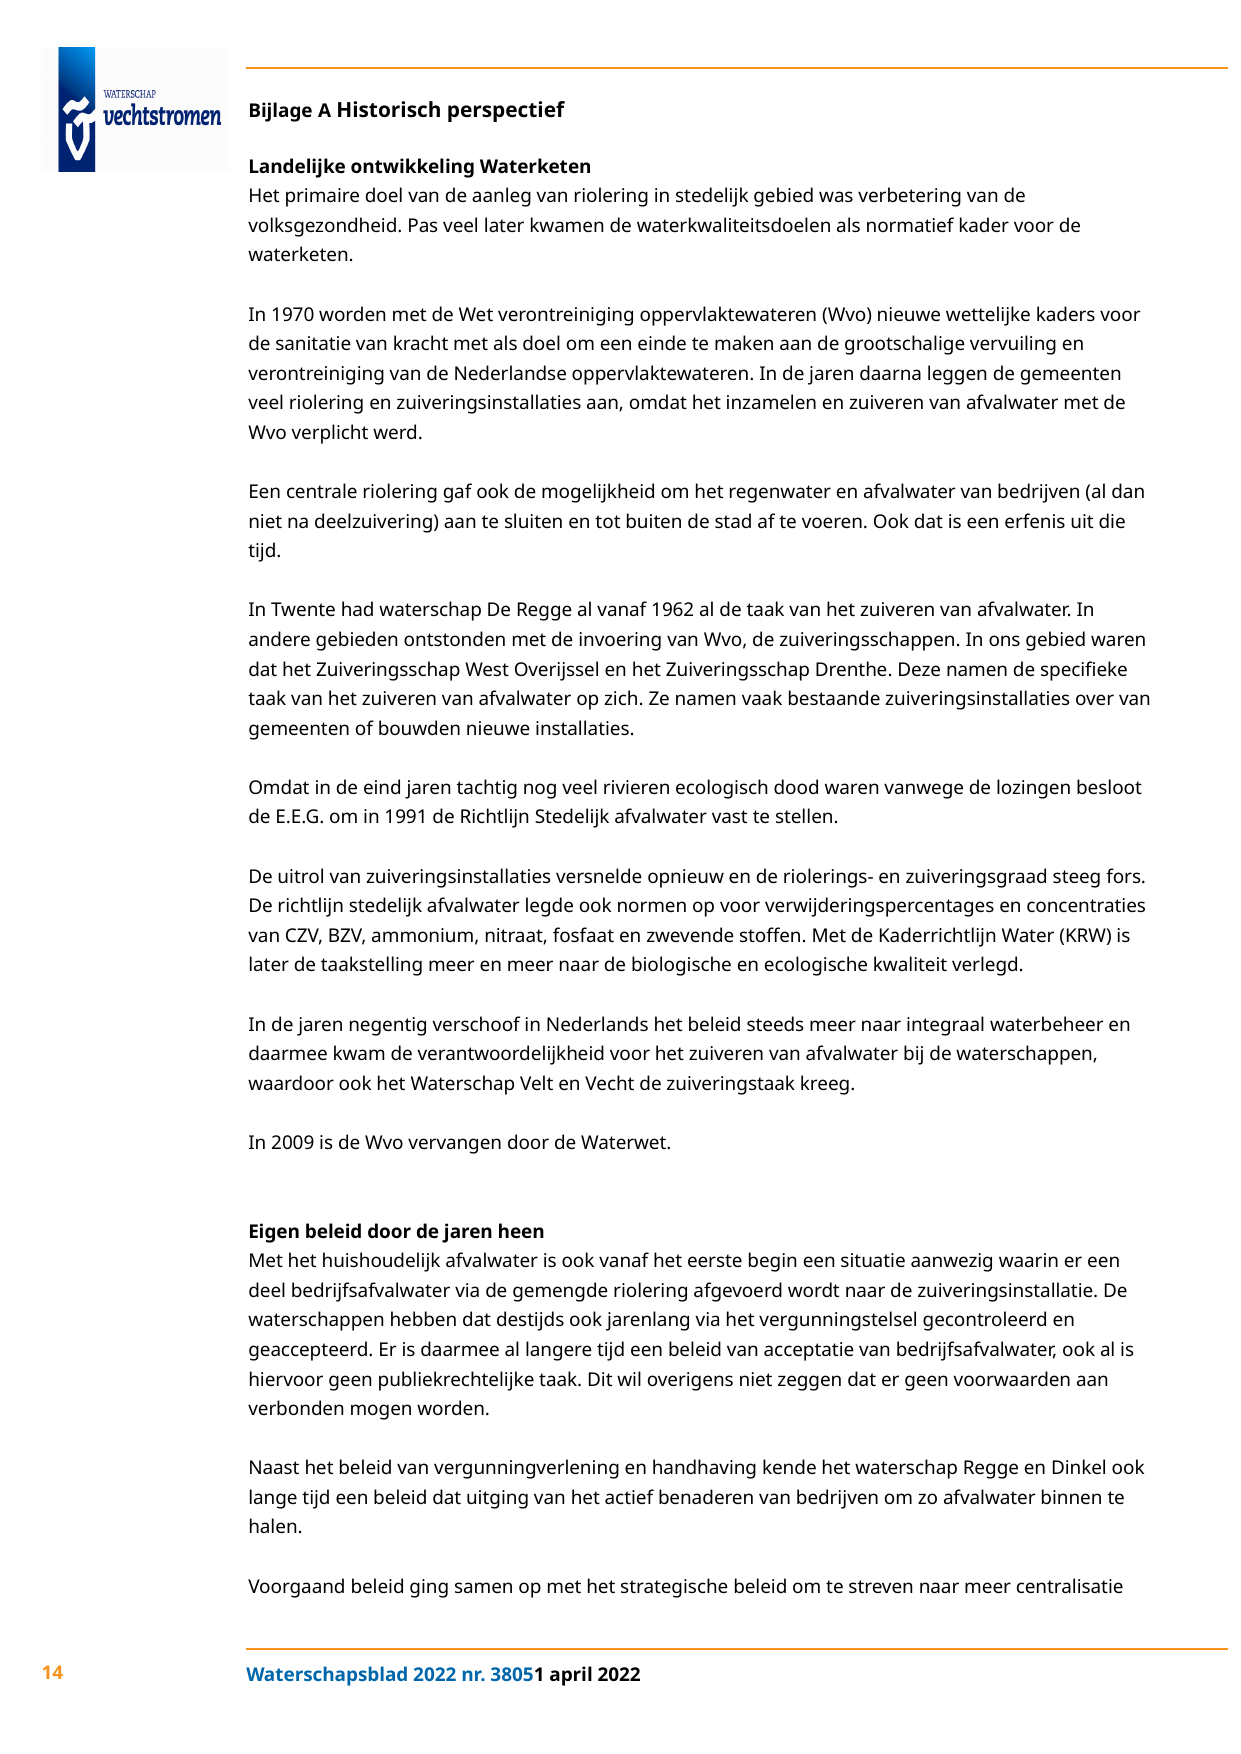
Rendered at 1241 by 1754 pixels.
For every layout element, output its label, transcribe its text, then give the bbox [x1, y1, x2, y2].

text Het primaire doel van de aanleg van riolering in stedelijk gebied was verbetering van de volksgezondheid. Pas veel later kwamen de waterkwaliteitsdoelen als normatief kader voor de waterketen. [248, 182, 1152, 267]
text In 2009 is de Wvo vervangen door de Waterwet. [248, 1129, 1152, 1155]
text Omdat in de eind jaren tachtig nog veel rivieren ecologisch dood waren vanwege de lozingen besloot de E.E.G. om in 1991 de Richtlijn Stedelijk afvalwater vast te stellen. [248, 774, 1152, 829]
text Naast het beleid van vergunningverlening en handhaving kende het waterschap Regge en Dinkel ook lange tijd een beleid dat uitging van het actief benaderen van bedrijven om zo afvalwater binnen te halen. [248, 1454, 1152, 1539]
text Met het huishoudelijk afvalwater is ook vanaf het eerste begin een situatie aanwezig waarin er een deel bedrijfsafvalwater via de gemengde riolering afgevoerd wordt naar de zuiveringsinstallatie. De waterschappen hebben dat destijds ook jarenlang via het vergunningstelsel gecontroleerd en geaccepteerd. Er is daarmee al langere tijd een beleid van acceptatie van bedrijfsafvalwater, ook al is hiervoor geen publiekrechtelijke taak. Dit wil overigens niet zeggen dat er geen voorwaarden aan verbonden mogen worden. [248, 1247, 1152, 1421]
text Bijlage A Historisch perspectief [248, 95, 1152, 123]
text In 1970 worden met de Wet verontreiniging oppervlaktewateren (Wvo) nieuwe wettelijke kaders voor de sanitatie van kracht met als doel om een einde te maken aan de grootschalige vervuiling en verontreiniging van de Nederlandse oppervlaktewateren. In de jaren daarna leggen de gemeenten veel riolering en zuiveringsinstallaties aan, omdat het inzamelen en zuiveren van afvalwater met de Wvo verplicht werd. [248, 301, 1152, 445]
text In Twente had waterschap De Regge al vanaf 1962 al de taak van het zuiveren van afvalwater. In andere gebieden ontstonden met de invoering van Wvo, de zuiveringsschappen. In ons gebied waren dat het Zuiveringsschap West Overijssel en het Zuiveringsschap Drenthe. Deze namen de specifieke taak van het zuiveren van afvalwater op zich. Ze namen vaak bestaande zuiveringsinstallaties over van gemeenten of bouwden nieuwe installaties. [248, 597, 1152, 741]
text De uitrol van zuiveringsinstallaties versnelde opnieuw en de riolerings- en zuiveringsgraad steeg fors. De richtlijn stedelijk afvalwater legde ook normen op voor verwijderingspercentages en concentraties van CZV, BZV, ammonium, nitraat, fosfaat en zwevende stoffen. Met de Kaderrichtlijn Water (KRW) is later de taakstelling meer en meer naar de biologische en ecologische kwaliteit verlegd. [248, 863, 1152, 977]
picture [41, 47, 231, 172]
text Landelijke ontwikkeling Waterketen [248, 153, 1152, 179]
text In de jaren negentig verschoof in Nederlands het beleid steeds meer naar integraal waterbeheer en daarmee kwam de verantwoordelijkheid voor het zuiveren van afvalwater bij de waterschappen, waardoor ook het Waterschap Velt en Vecht de zuiveringstaak kreeg. [248, 1011, 1152, 1096]
text Een centrale riolering gaf ook de mogelijkheid om het regenwater en afvalwater van bedrijven (al dan niet na deelzuivering) aan te sluiten en tot buiten de stad af te voeren. Ook dat is een erfenis uit die tijd. [248, 478, 1152, 563]
text Eigen beleid door de jaren heen [248, 1218, 1152, 1244]
text Voorgaand beleid ging samen op met het strategische beleid om te streven naar meer centralisatie [248, 1573, 1152, 1599]
